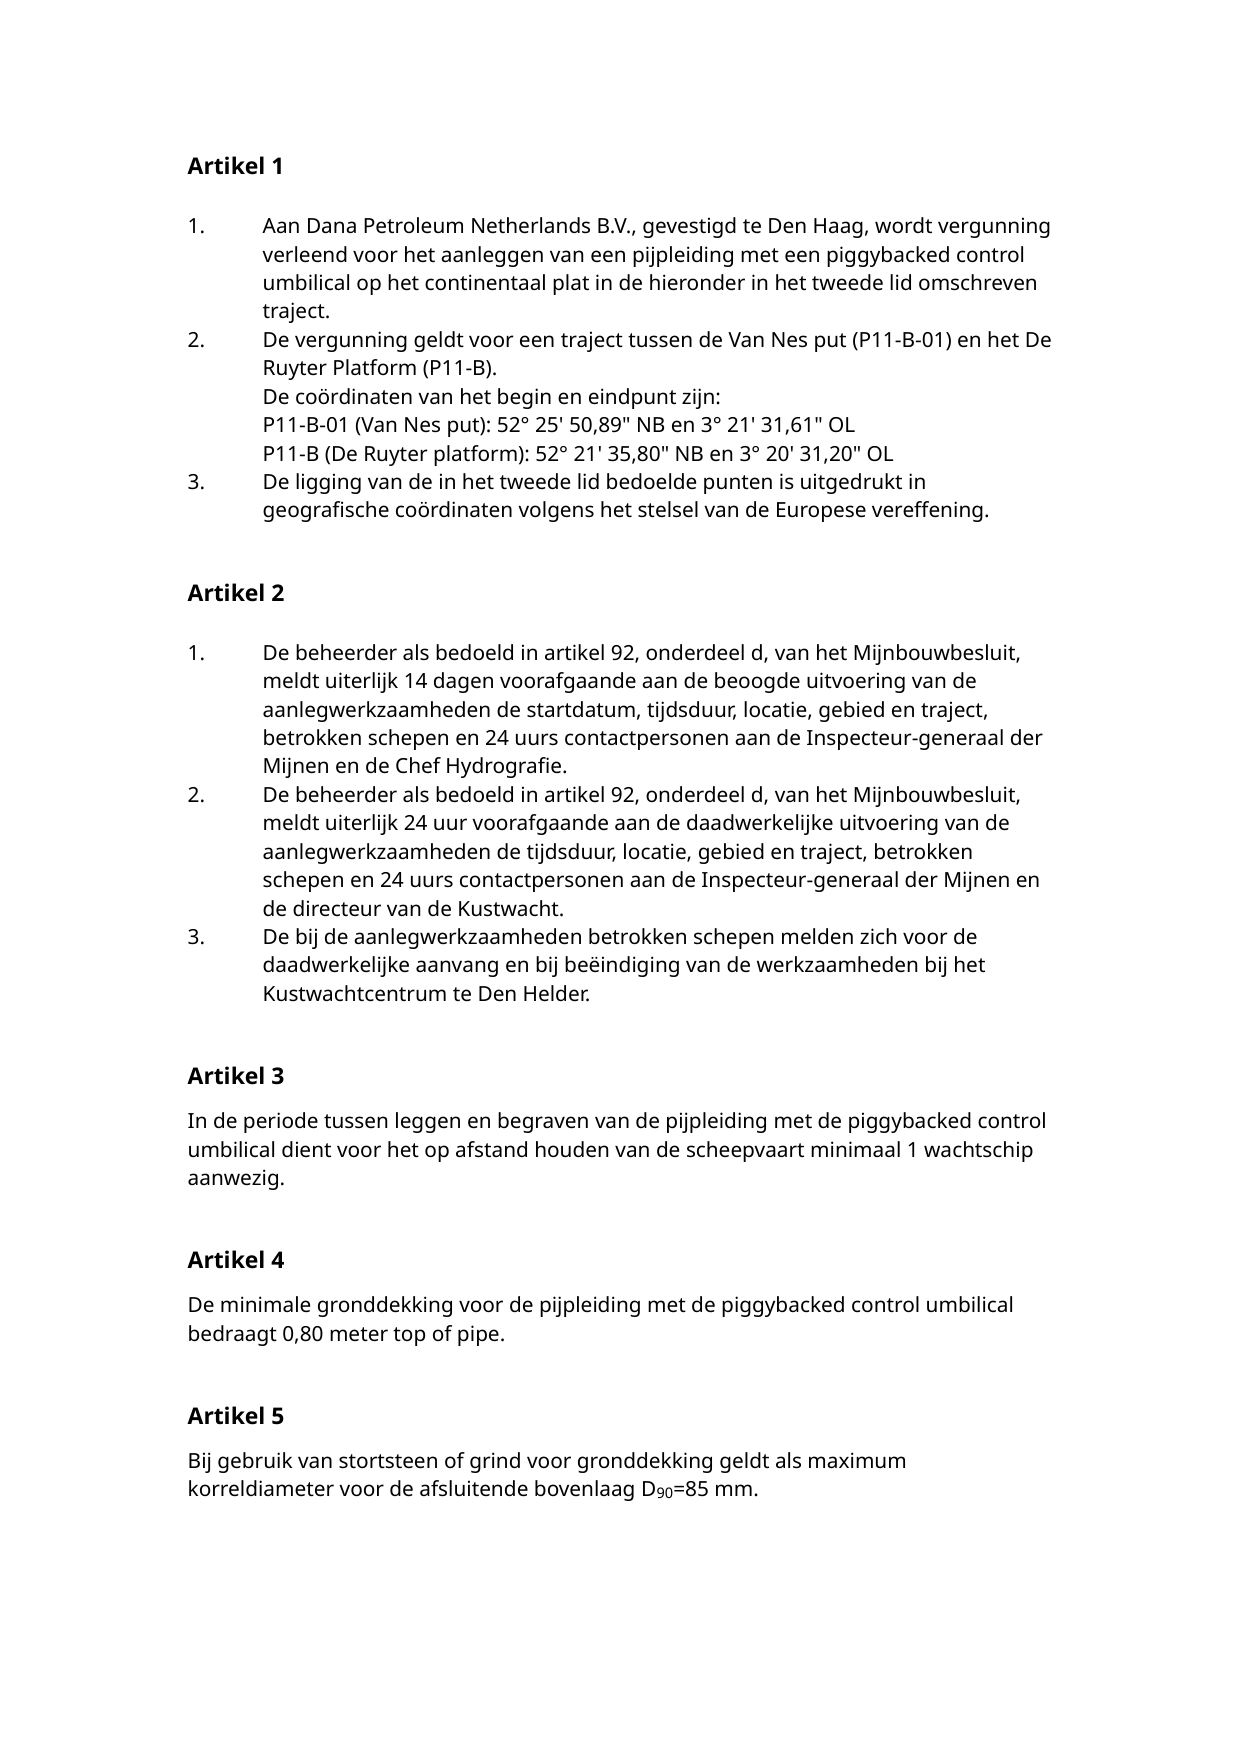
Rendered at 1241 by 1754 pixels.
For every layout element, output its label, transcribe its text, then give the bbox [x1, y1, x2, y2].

list Aan Dana Petroleum Netherlands B.V., gevestigd te Den Haag, wordt vergunning verleend voor het aanleggen van een pijpleiding met een piggybacked control umbilical op het continentaal plat in de hieronder in het tweede lid omschreven traject. [187, 211, 1053, 325]
subtitle Artikel 5 [187, 1400, 1053, 1431]
text Bij gebruik van stortsteen of grind voor gronddekking geldt als maximum korreldiameter voor de afsluitende bovenlaag D90=85 mm. [187, 1446, 1053, 1503]
subtitle Artikel 3 [187, 1060, 1053, 1091]
list De vergunning geldt voor een traject tussen de Van Nes put (P11-B-01) en het De Ruyter Platform (P11-B). [187, 325, 1053, 382]
subtitle Artikel 2 [187, 577, 1053, 608]
text In de periode tussen leggen en begraven van de pijpleiding met de piggybacked control umbilical dient voor het op afstand houden van de scheepvaart minimaal 1 wachtschip aanwezig. [187, 1106, 1053, 1192]
list De beheerder als bedoeld in artikel 92, onderdeel d, van het Mijnbouwbesluit, meldt uiterlijk 24 uur voorafgaande aan de daadwerkelijke uitvoering van de aanlegwerkzaamheden de tijdsduur, locatie, gebied en traject, betrokken schepen en 24 uurs contactpersonen aan de Inspecteur-generaal der Mijnen en de directeur van de Kustwacht. [187, 780, 1053, 922]
list P11-B-01 (Van Nes put): 52° 25' 50,89" NB en 3° 21' 31,61" OL [187, 410, 1053, 439]
list De coördinaten van het begin en eindpunt zijn: [187, 382, 1053, 410]
list P11-B (De Ruyter platform): 52° 21' 35,80" NB en 3° 20' 31,20" OL [187, 439, 1053, 467]
subtitle Artikel 1 [187, 150, 1053, 181]
list De beheerder als bedoeld in artikel 92, onderdeel d, van het Mijnbouwbesluit, meldt uiterlijk 14 dagen voorafgaande aan de beoogde uitvoering van de aanlegwerkzaamheden de startdatum, tijdsduur, locatie, gebied en traject, betrokken schepen en 24 uurs contactpersonen aan de Inspecteur-generaal der Mijnen en de Chef Hydrografie. [187, 638, 1053, 780]
subtitle Artikel 4 [187, 1244, 1053, 1275]
text De minimale gronddekking voor de pijpleiding met de piggybacked control umbilical bedraagt 0,80 meter top of pipe. [187, 1290, 1053, 1347]
list De bij de aanlegwerkzaamheden betrokken schepen melden zich voor de daadwerkelijke aanvang en bij beëindiging van de werkzaamheden bij het Kustwachtcentrum te Den Helder. [187, 922, 1053, 1007]
list De ligging van de in het tweede lid bedoelde punten is uitgedrukt in geografische coördinaten volgens het stelsel van de Europese vereffening. [187, 467, 1053, 524]
